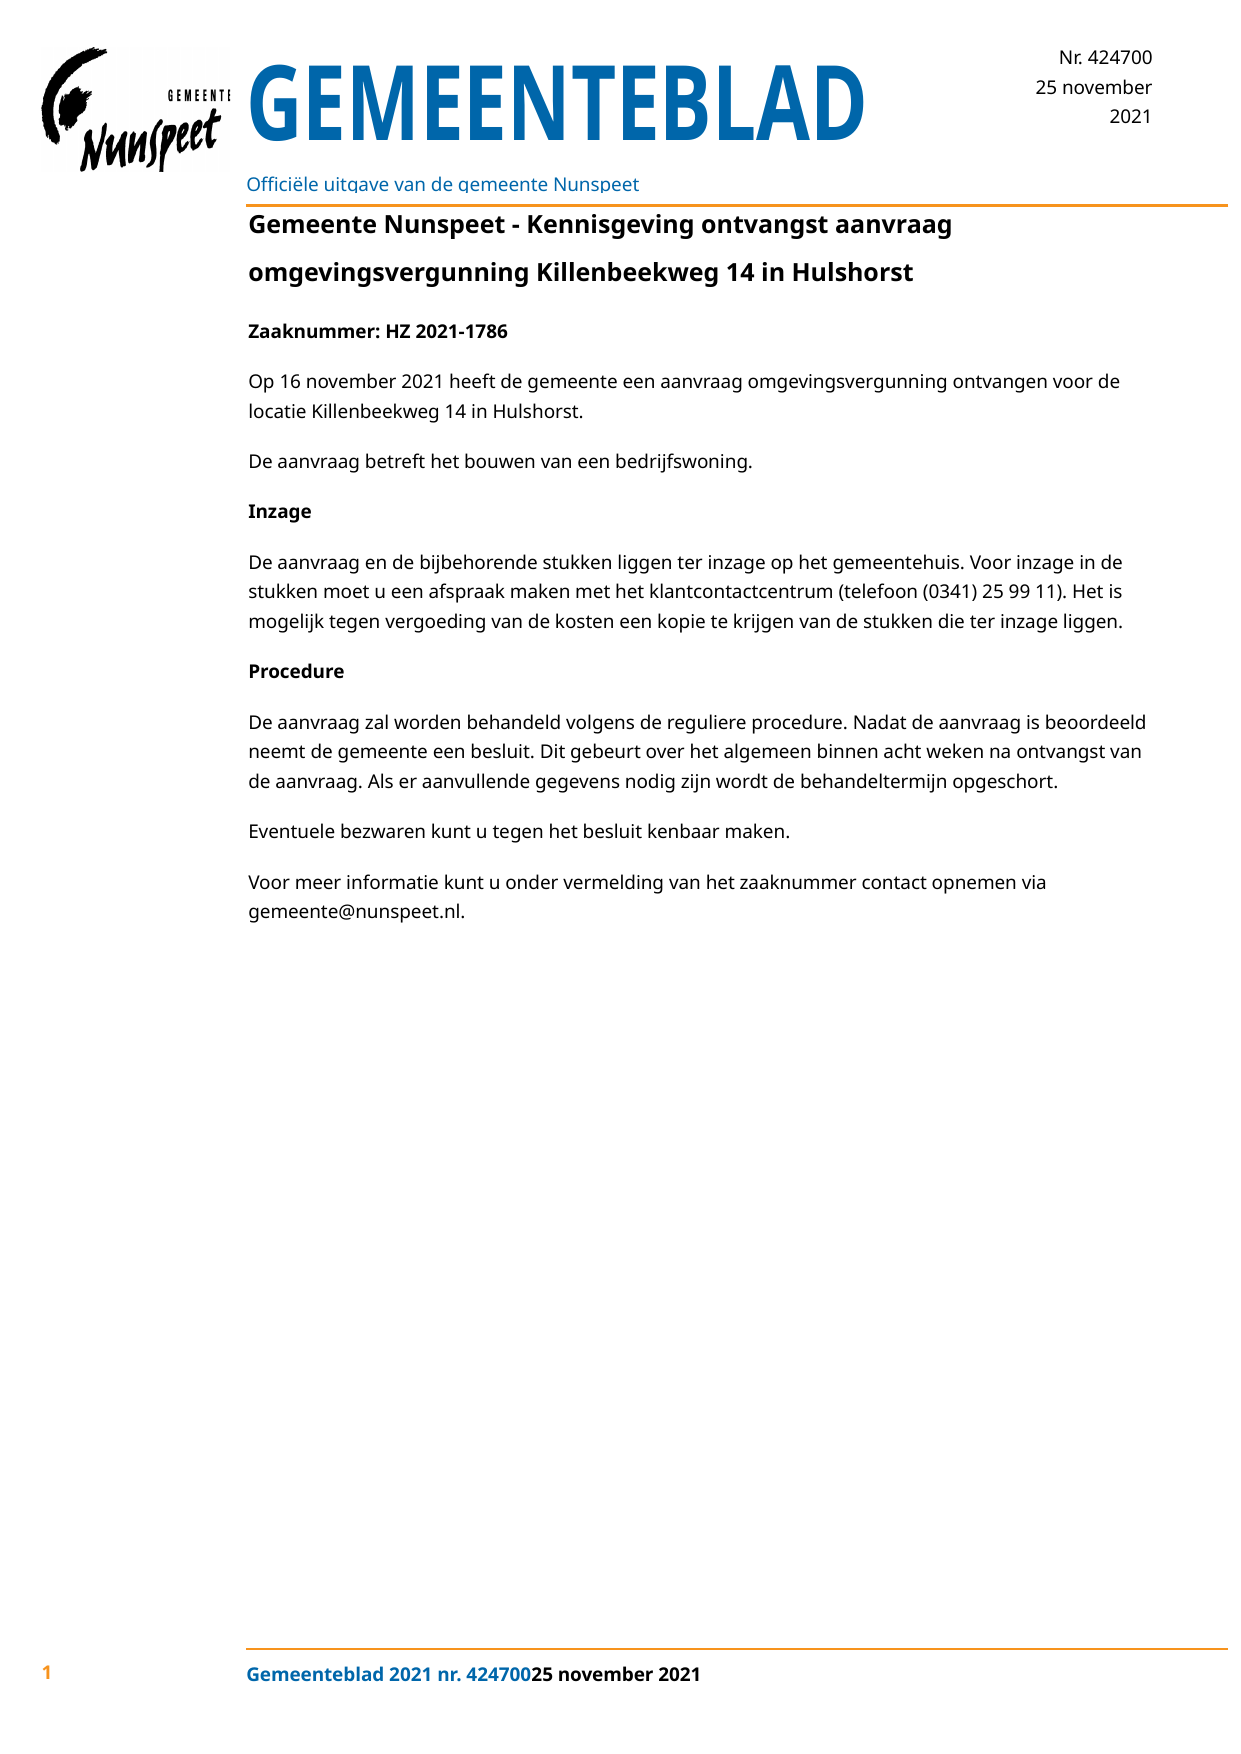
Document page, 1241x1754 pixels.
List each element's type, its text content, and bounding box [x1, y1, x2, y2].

text De aanvraag zal worden behandeld volgens de reguliere procedure. Nadat de aanvraag is beoordeeld neemt de gemeente een besluit. Dit gebeurt over het algemeen binnen acht weken na ontvangst van de aanvraag. Als er aanvullende gegevens nodig zijn wordt de behandeltermijn opgeschort. [248, 709, 1152, 794]
picture [41, 47, 231, 172]
text Voor meer informatie kunt u onder vermelding van het zaaknummer contact opnemen via gemeente@nunspeet.nl. [248, 869, 1152, 924]
text Zaaknummer: HZ 2021-1786 [248, 318, 1152, 344]
text Gemeente Nunspeet - Kennisgeving ontvangst aanvraag omgevingsvergunning Killenbeekweg 14 in Hulshorst [248, 207, 1152, 288]
text Procedure [248, 659, 1152, 684]
text De aanvraag en de bijbehorende stukken liggen ter inzage op het gemeentehuis. Voor inzage in de stukken moet u een afspraak maken met het klantcontactcentrum (telefoon (0341) 25 99 11). Het is mogelijk tegen vergoeding van de kosten een kopie te krijgen van de stukken die ter inzage liggen. [248, 549, 1152, 634]
text Inzage [248, 499, 1152, 524]
text Op 16 november 2021 heeft de gemeente een aanvraag omgevingsvergunning ontvangen voor de locatie Killenbeekweg 14 in Hulshorst. [248, 368, 1152, 424]
text Eventuele bezwaren kunt u tegen het besluit kenbaar maken. [248, 819, 1152, 844]
text De aanvraag betreft het bouwen van een bedrijfswoning. [248, 448, 1152, 474]
